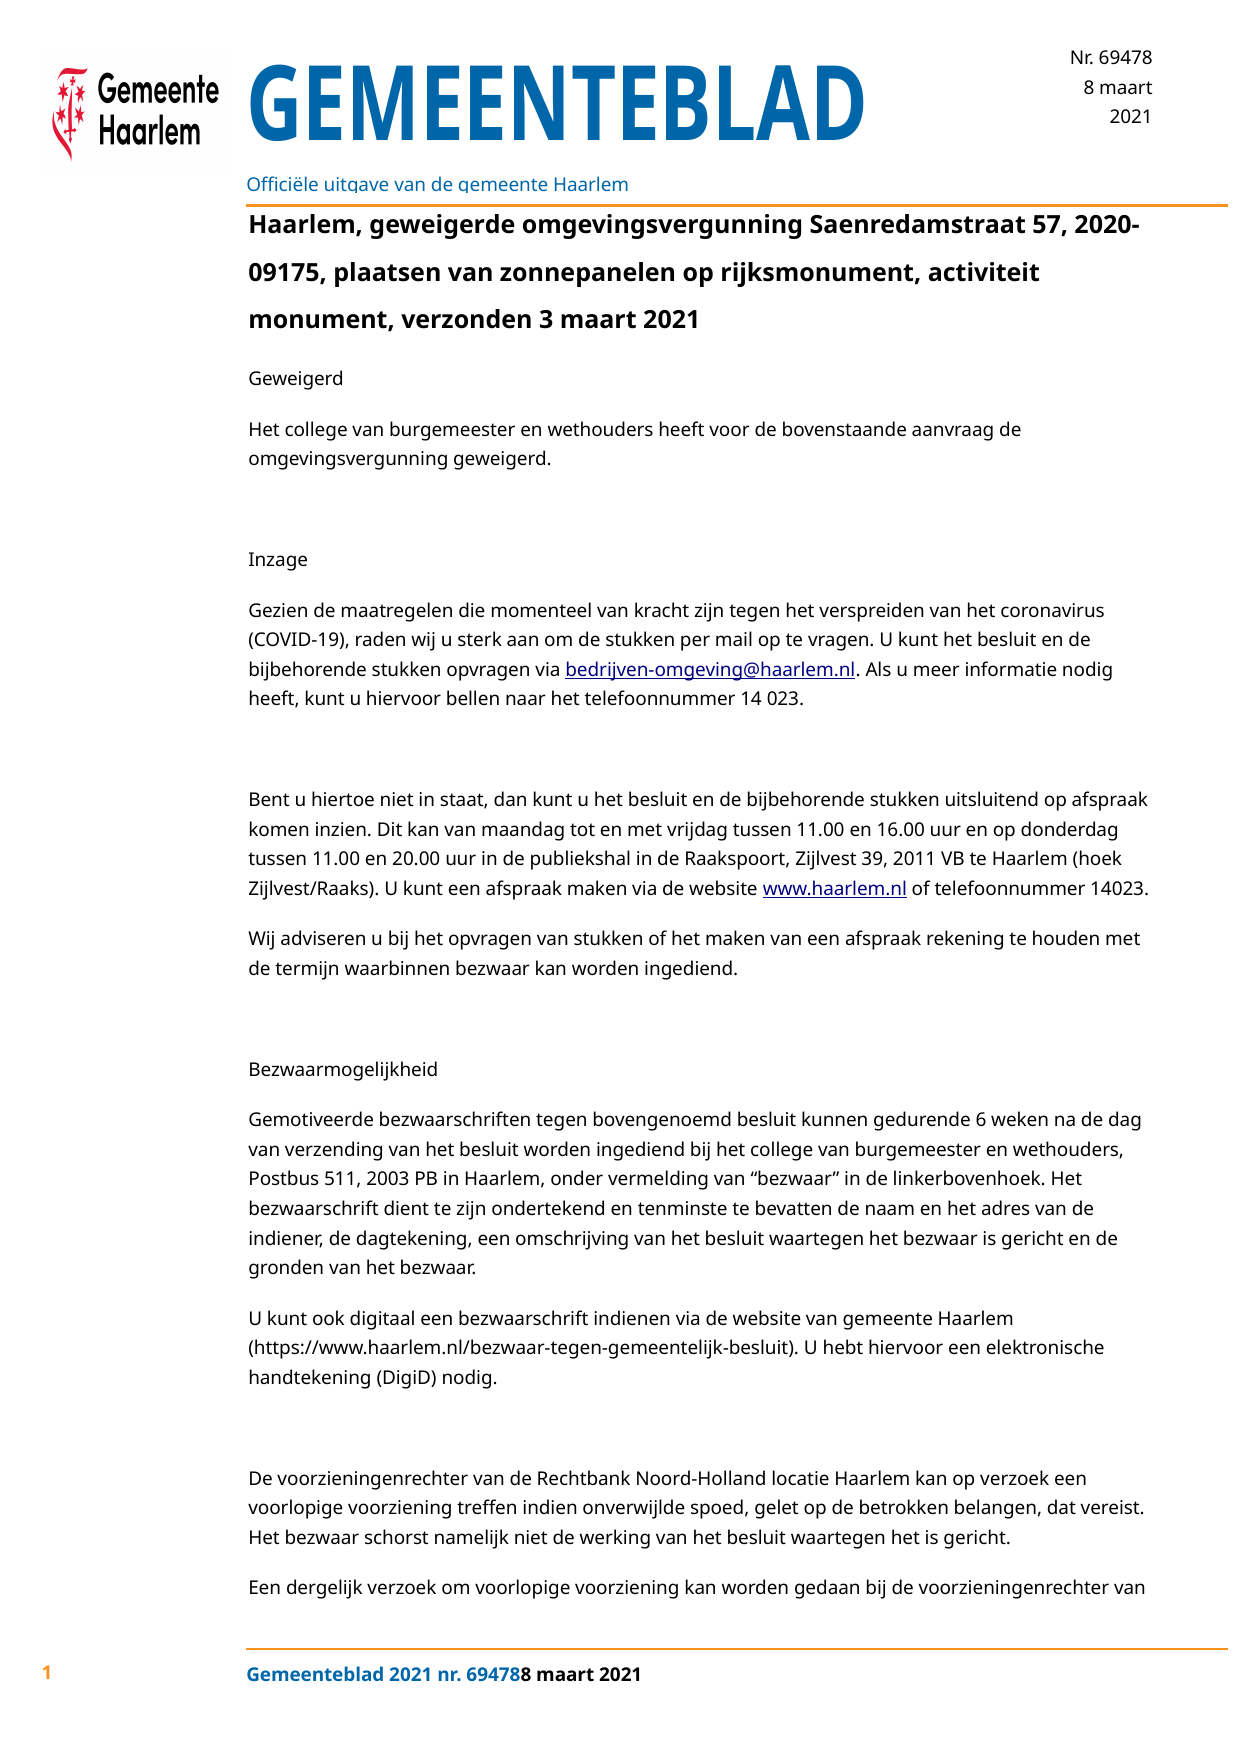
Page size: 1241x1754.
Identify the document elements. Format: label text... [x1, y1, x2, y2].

text Bezwaarmogelijkheid [248, 1056, 1152, 1082]
text Geweigerd [248, 366, 1152, 391]
text Het college van burgemeester en wethouders heeft voor de bovenstaande aanvraag de omgevingsvergunning geweigerd. [248, 416, 1152, 471]
text Inzage [248, 546, 1152, 572]
text Gezien de maatregelen die momenteel van kracht zijn tegen het verspreiden van het coronavirus (COVID-19), raden wij u sterk aan om de stukken per mail op te vragen. U kunt het besluit en de bijbehorende stukken opvragen via bedrijven-omgeving@haarlem.nl. Als u meer informatie nodig heeft, kunt u hiervoor bellen naar het telefoonnummer 14 023. [248, 597, 1152, 711]
text Een dergelijk verzoek om voorlopige voorziening kan worden gedaan bij de voorzieningenrechter van [248, 1574, 1152, 1600]
text Bent u hiertoe niet in staat, dan kunt u het besluit en de bijbehorende stukken uitsluitend op afspraak komen inzien. Dit kan van maandag tot en met vrijdag tussen 11.00 en 16.00 uur en op donderdag tussen 11.00 en 20.00 uur in de publiekshal in de Raakspoort, Zijlvest 39, 2011 VB te Haarlem (hoek Zijlvest/Raaks). U kunt een afspraak maken via de website www.haarlem.nl of telefoonnummer 14023. [248, 786, 1152, 901]
text De voorzieningenrechter van de Rechtbank Noord-Holland locatie Haarlem kan op verzoek een voorlopige voorziening treffen indien onverwijlde spoed, gelet op de betrokken belangen, dat vereist. Het bezwaar schorst namelijk niet de werking van het besluit waartegen het is gericht. [248, 1465, 1152, 1549]
text Haarlem, geweigerde omgevingsvergunning Saenredamstraat 57, 2020-09175, plaatsen van zonnepanelen op rijksmonument, activiteit monument, verzonden 3 maart 2021 [248, 207, 1152, 336]
text Wij adviseren u bij het opvragen van stukken of het maken van een afspraak rekening te houden met de termijn waarbinnen bezwaar kan worden ingediend. [248, 926, 1152, 981]
picture [41, 47, 231, 172]
text U kunt ook digitaal een bezwaarschrift indienen via de website van gemeente Haarlem (https://www.haarlem.nl/bezwaar-tegen-gemeentelijk-besluit). U hebt hiervoor een elektronische handtekening (DigiD) nodig. [248, 1305, 1152, 1389]
text Gemotiveerde bezwaarschriften tegen bovengenoemd besluit kunnen gedurende 6 weken na de dag van verzending van het besluit worden ingediend bij het college van burgemeester en wethouders, Postbus 511, 2003 PB in Haarlem, onder vermelding van “bezwaar” in de linkerbovenhoek. Het bezwaarschrift dient te zijn ondertekend en tenminste te bevatten de naam en het adres van de indiener, de dagtekening, een omschrijving van het besluit waartegen het bezwaar is gericht en de gronden van het bezwaar. [248, 1106, 1152, 1280]
